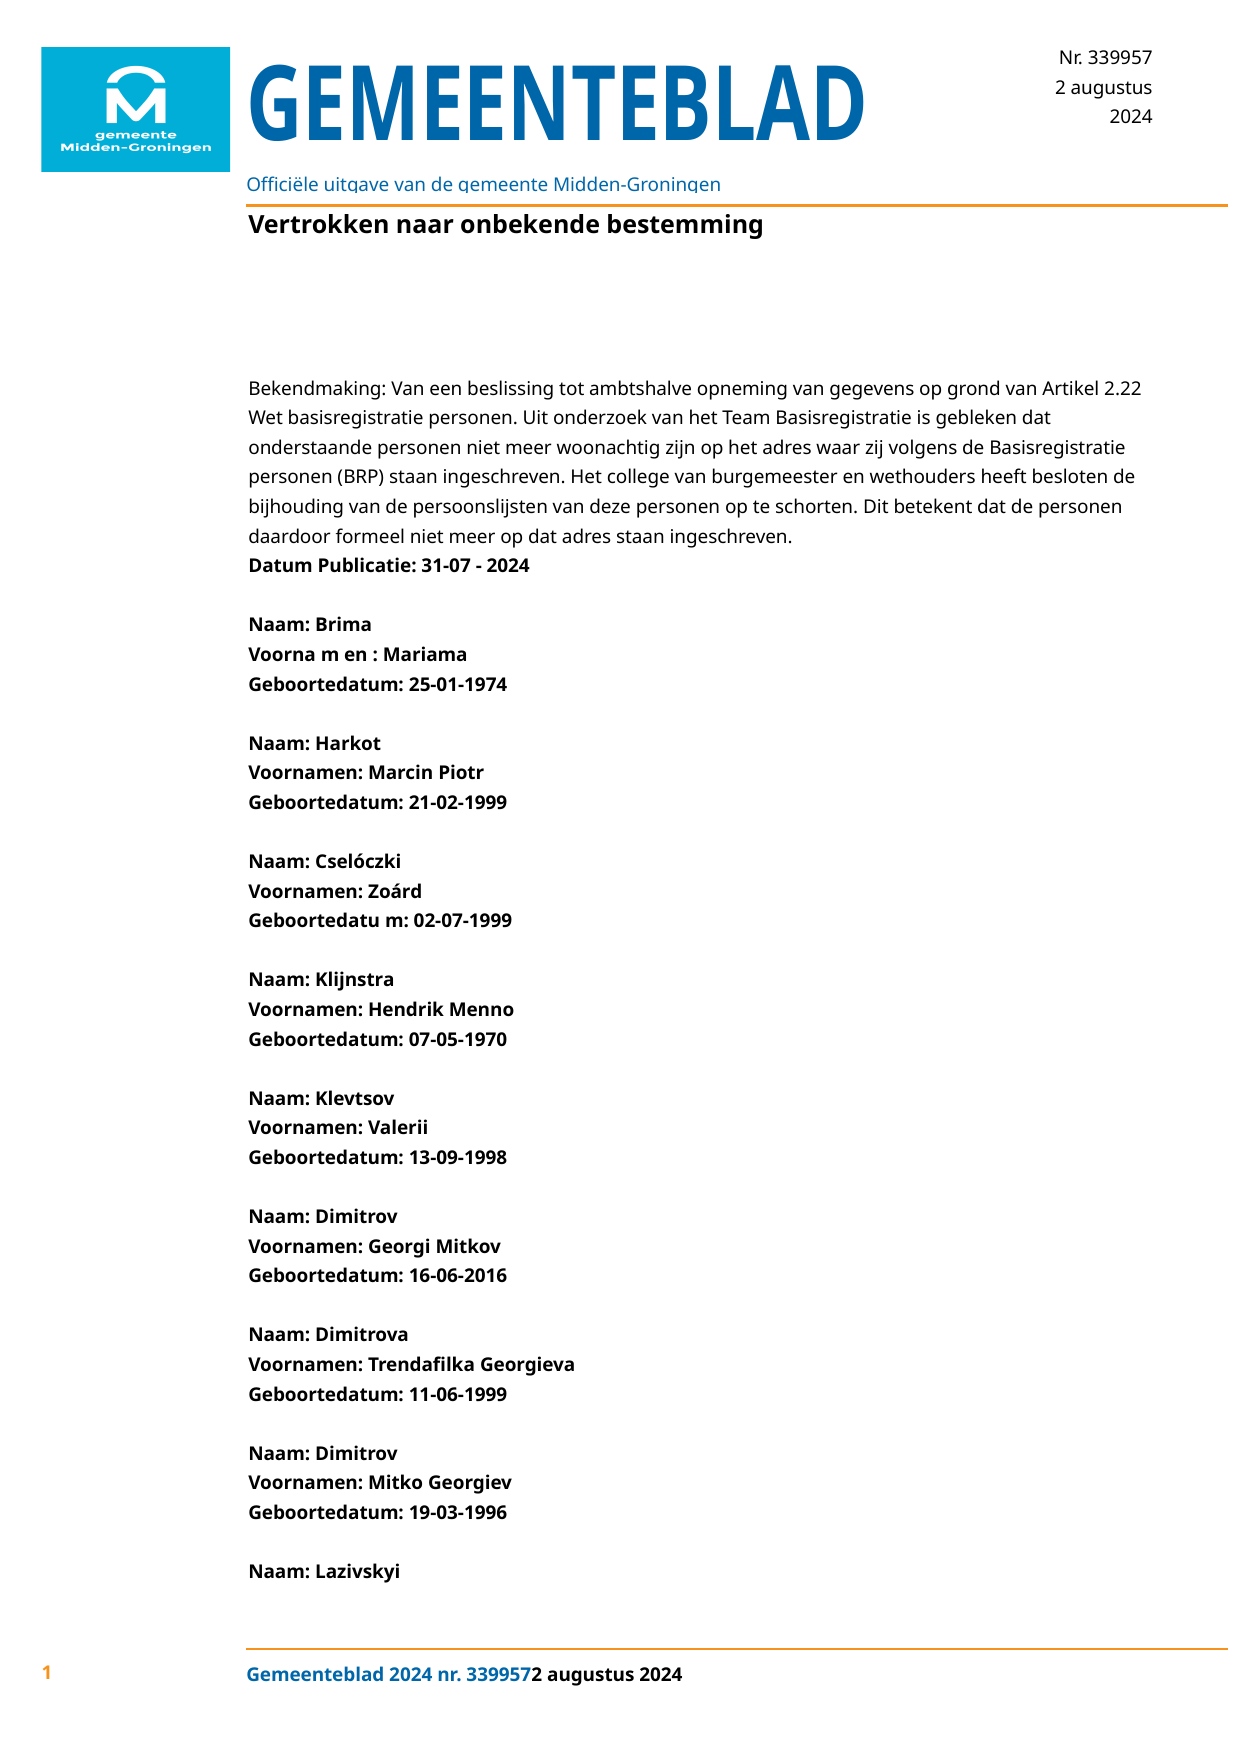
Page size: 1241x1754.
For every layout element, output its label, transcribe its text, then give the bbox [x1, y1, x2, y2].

text Geboortedatum: 21-02-1999 [248, 789, 1152, 815]
text Geboortedatum: 11-06-1999 [248, 1381, 1152, 1406]
text Voornamen: Valerii [248, 1114, 1152, 1140]
text Geboortedatum: 16-06-2016 [248, 1262, 1152, 1288]
text Voornamen: Hendrik Menno [248, 996, 1152, 1022]
text Geboortedatum: 07-05-1970 [248, 1026, 1152, 1051]
text Naam: Klijnstra [248, 967, 1152, 992]
text Naam: Dimitrov [248, 1440, 1152, 1466]
text Voornamen: Zoárd [248, 878, 1152, 903]
text Voornamen: Georgi Mitkov [248, 1233, 1152, 1258]
text Naam: Cselóczki [248, 848, 1152, 874]
text Voorna m en : Mariama [248, 641, 1152, 667]
text Voornamen: Mitko Georgiev [248, 1469, 1152, 1495]
text Geboortedatum: 13-09-1998 [248, 1144, 1152, 1170]
text Naam: Harkot [248, 730, 1152, 756]
text Datum Publicatie: 31-07 - 2024 [248, 552, 1152, 578]
text Geboortedatum: 25-01-1974 [248, 671, 1152, 696]
text Naam: Dimitrova [248, 1322, 1152, 1347]
text Bekendmaking: Van een beslissing tot ambtshalve opneming van gegevens op grond van Artikel 2.22 Wet basisregistratie personen. Uit onderzoek van het Team Basisregistratie is gebleken dat onderstaande personen niet meer woonachtig zijn op het adres waar zij volgens de Basisregistratie personen (BRP) staan ingeschreven. Het college van burgemeester en wethouders heeft besloten de bijhouding van de persoonslijsten van deze personen op te schorten. Dit betekent dat de personen daardoor formeel niet meer op dat adres staan ingeschreven. [248, 375, 1152, 548]
text Naam: Klevtsov [248, 1085, 1152, 1111]
text Voornamen: Marcin Piotr [248, 759, 1152, 785]
text Geboortedatum: 19-03-1996 [248, 1499, 1152, 1525]
picture [184, 146, 190, 153]
text Naam: Brima [248, 612, 1152, 637]
text Naam: Lazivskyi [248, 1558, 1152, 1584]
picture [108, 66, 164, 82]
text Voornamen: Trendafilka Georgieva [248, 1351, 1152, 1377]
text Geboortedatu m: 02-07-1999 [248, 907, 1152, 933]
text Naam: Dimitrov [248, 1203, 1152, 1229]
picture [107, 89, 165, 122]
text Vertrokken naar onbekende bestemming [248, 207, 1152, 241]
